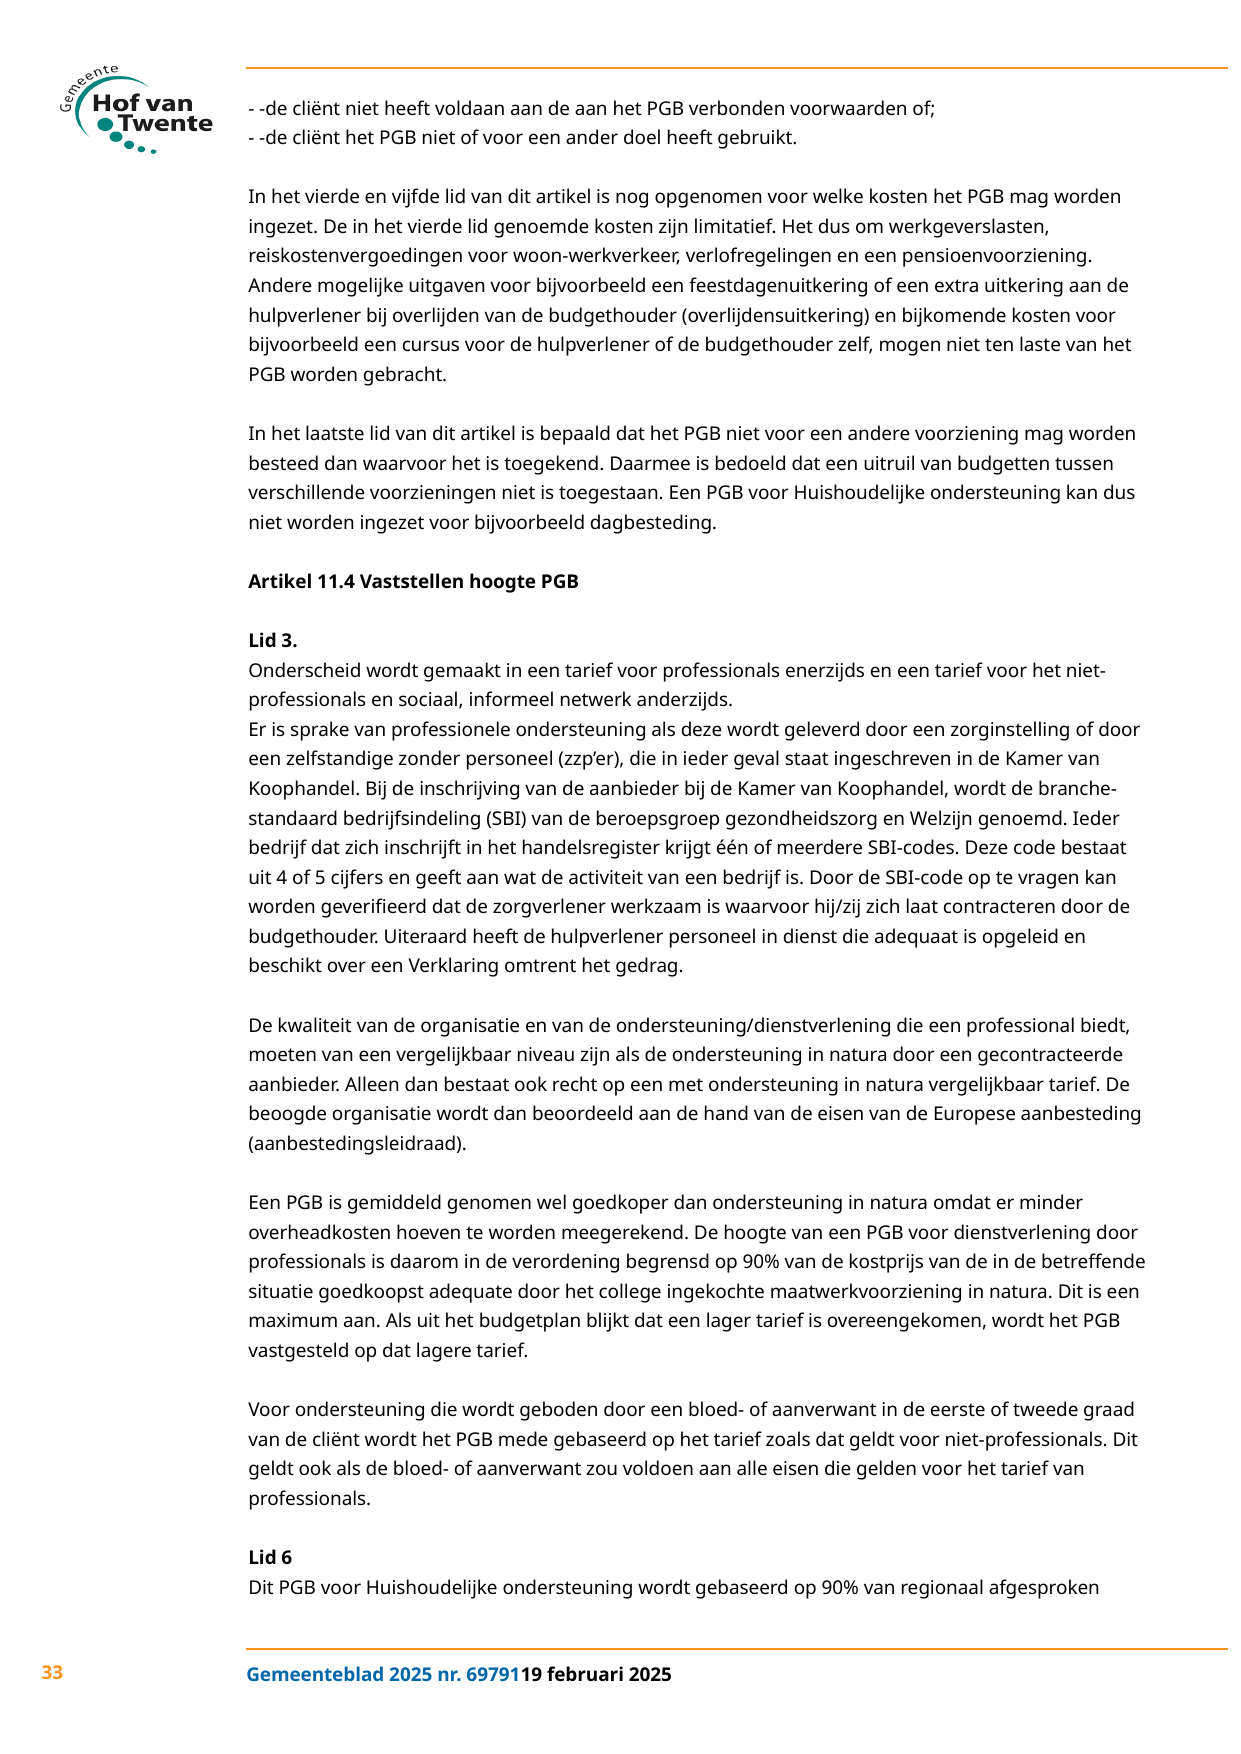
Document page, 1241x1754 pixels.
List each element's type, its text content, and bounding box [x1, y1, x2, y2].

picture [41, 47, 231, 172]
text Dit PGB voor Huishoudelijke ondersteuning wordt gebaseerd op 90% van regionaal afgesproken [248, 1574, 1152, 1600]
text Er is sprake van professionele ondersteuning als deze wordt geleverd door een zorginstelling of door een zelfstandige zonder personeel (zzp’er), die in ieder geval staat ingeschreven in de Kamer van Koophandel. Bij de inschrijving van de aanbieder bij de Kamer van Koophandel, wordt de branche-standaard bedrijfsindeling (SBI) van de beroepsgroep gezondheidszorg en Welzijn genoemd. Ieder bedrijf dat zich inschrijft in het handelsregister krijgt één of meerdere SBI-codes. Deze code bestaat uit 4 of 5 cijfers en geeft aan wat de activiteit van een bedrijf is. Door de SBI-code op te vragen kan worden geverifieerd dat de zorgverlener werkzaam is waarvoor hij/zij zich laat contracteren door de budgethouder. Uiteraard heeft de hulpverlener personeel in dienst die adequaat is opgeleid en beschikt over een Verklaring omtrent het gedrag. [248, 716, 1152, 978]
text In het vierde en vijfde lid van dit artikel is nog opgenomen voor welke kosten het PGB mag worden ingezet. De in het vierde lid genoemde kosten zijn limitatief. Het dus om werkgeverslasten, reiskostenvergoedingen voor woon-werkverkeer, verlofregelingen en een pensioenvoorziening. Andere mogelijke uitgaven voor bijvoorbeeld een feestdagenuitkering of een extra uitkering aan de hulpverlener bij overlijden van de budgethouder (overlijdensuitkering) en bijkomende kosten voor bijvoorbeeld een cursus voor de hulpverlener of de budgethouder zelf, mogen niet ten laste van het PGB worden gebracht. [248, 183, 1152, 387]
text In het laatste lid van dit artikel is bepaald dat het PGB niet voor een andere voorziening mag worden besteed dan waarvoor het is toegekend. Daarmee is bedoeld dat een uitruil van budgetten tussen verschillende voorzieningen niet is toegestaan. Een PGB voor Huishoudelijke ondersteuning kan dus niet worden ingezet voor bijvoorbeeld dagbesteding. [248, 420, 1152, 535]
text Onderscheid wordt gemaakt in een tarief voor professionals enerzijds en een tarief voor het niet-professionals en sociaal, informeel netwerk anderzijds. [248, 657, 1152, 712]
text Lid 3. [248, 627, 1152, 653]
text - -de cliënt niet heeft voldaan aan de aan het PGB verbonden voorwaarden of; [248, 95, 1152, 121]
text - -de cliënt het PGB niet of voor een ander doel heeft gebruikt. [248, 124, 1152, 150]
text Een PGB is gemiddeld genomen wel goedkoper dan ondersteuning in natura omdat er minder overheadkosten hoeven te worden meegerekend. De hoogte van een PGB voor dienstverlening door professionals is daarom in de verordening begrensd op 90% van de kostprijs van de in de betreffende situatie goedkoopst adequate door het college ingekochte maatwerkvoorziening in natura. Dit is een maximum aan. Als uit het budgetplan blijkt dat een lager tarief is overeengekomen, wordt het PGB vastgesteld op dat lagere tarief. [248, 1189, 1152, 1363]
text Voor ondersteuning die wordt geboden door een bloed- of aanverwant in de eerste of tweede graad van de cliënt wordt het PGB mede gebaseerd op het tarief zoals dat geldt voor niet-professionals. Dit geldt ook als de bloed- of aanverwant zou voldoen aan alle eisen die gelden voor het tarief van professionals. [248, 1396, 1152, 1511]
text De kwaliteit van de organisatie en van de ondersteuning/dienstverlening die een professional biedt, moeten van een vergelijkbaar niveau zijn als de ondersteuning in natura door een gecontracteerde aanbieder. Alleen dan bestaat ook recht op een met ondersteuning in natura vergelijkbaar tarief. De beoogde organisatie wordt dan beoordeeld aan de hand van de eisen van de Europese aanbesteding (aanbestedingsleidraad). [248, 1012, 1152, 1156]
text Artikel 11.4 Vaststellen hoogte PGB [248, 568, 1152, 594]
text Lid 6 [248, 1544, 1152, 1570]
